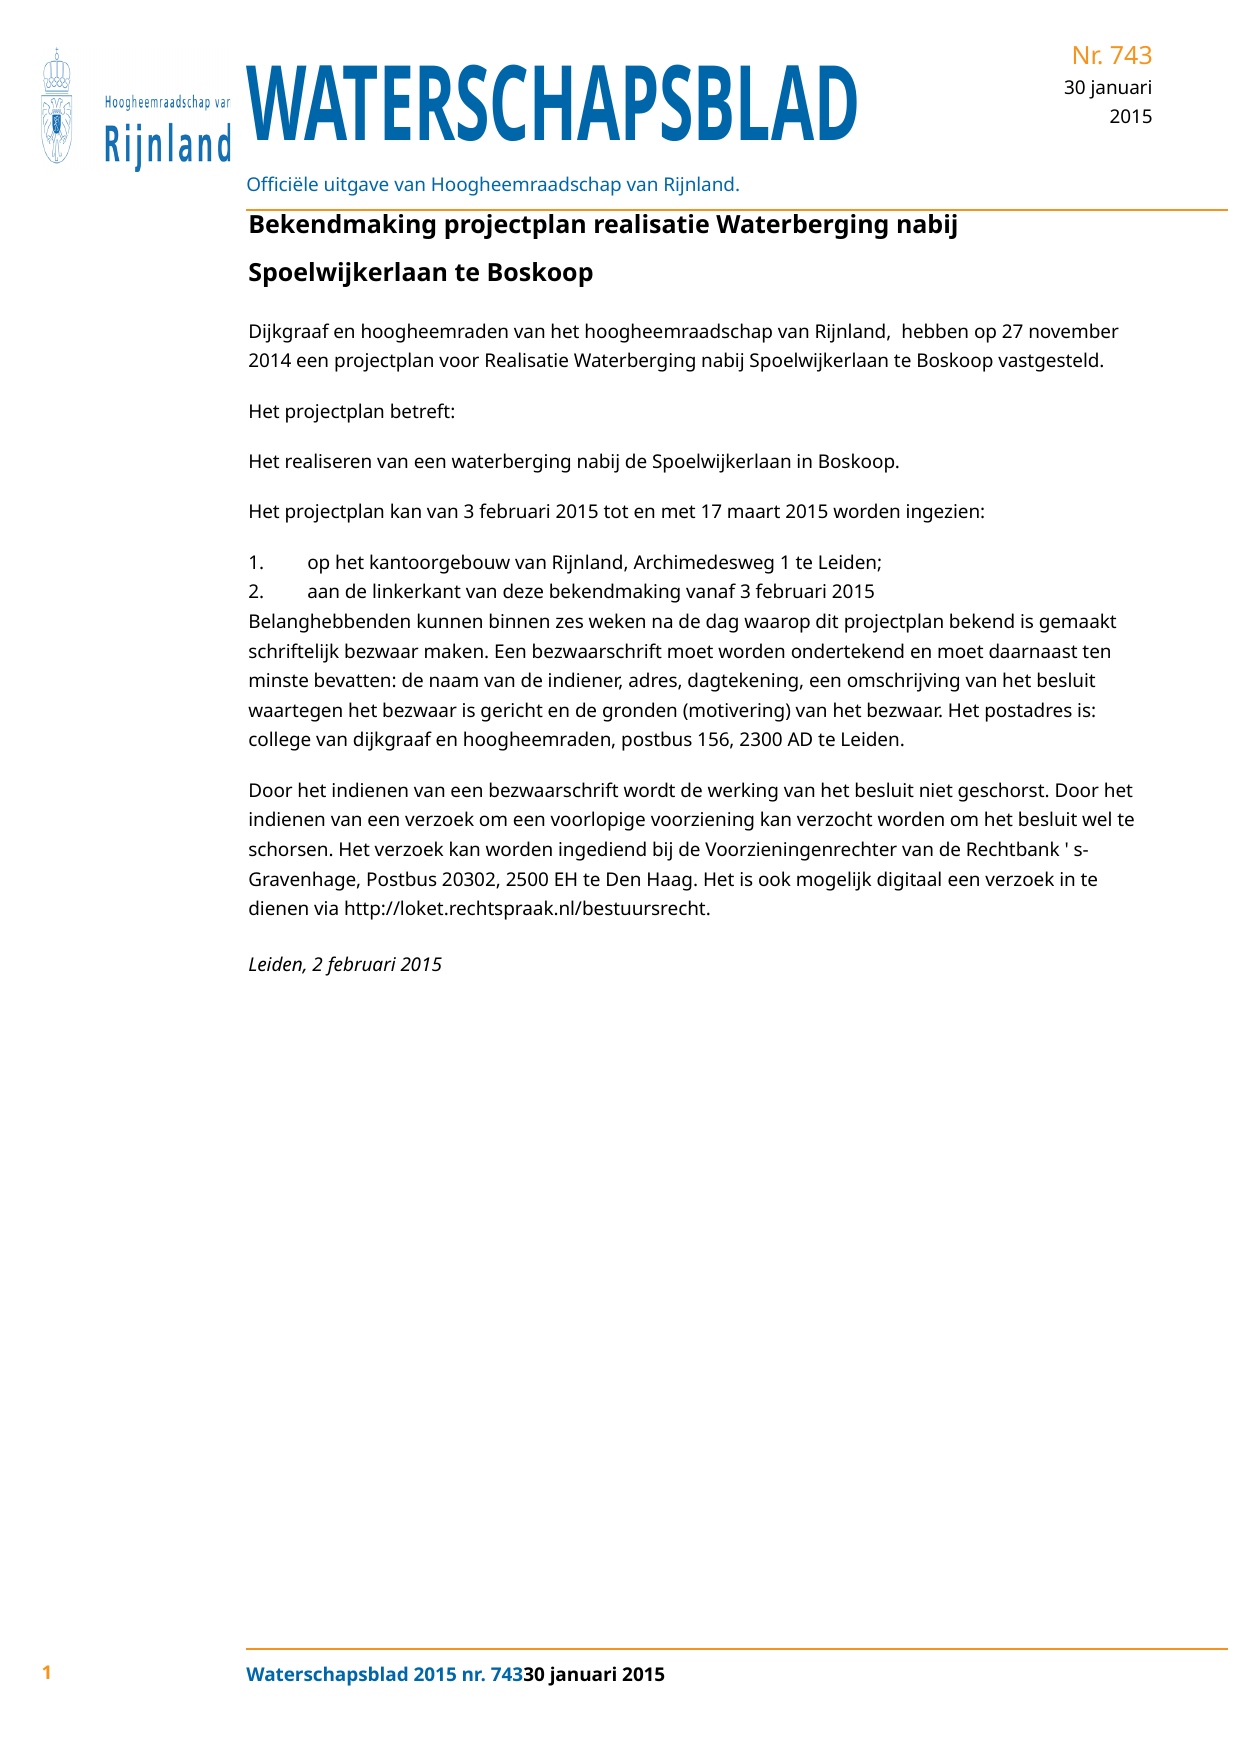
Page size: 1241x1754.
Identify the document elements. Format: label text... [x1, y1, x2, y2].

picture [41, 47, 231, 172]
text Bekendmaking projectplan realisatie Waterberging nabij Spoelwijkerlaan te Boskoop [248, 211, 1152, 288]
text Het projectplan kan van 3 februari 2015 tot en met 17 maart 2015 worden ingezien: [248, 499, 1152, 524]
text Het realiseren van een waterberging nabij de Spoelwijkerlaan in Boskoop. [248, 448, 1152, 474]
text Het projectplan betreft: [248, 398, 1152, 424]
text Dijkgraaf en hoogheemraden van het hoogheemraadschap van Rijnland, hebben op 27 november 2014 een projectplan voor Realisatie Waterberging nabij Spoelwijkerlaan te Boskoop vastgesteld. [248, 318, 1152, 373]
text Door het indienen van een bezwaarschrift wordt de werking van het besluit niet geschorst. Door het indienen van een verzoek om een voorlopige voorziening kan verzocht worden om het besluit wel te schorsen. Het verzoek kan worden ingediend bij de Voorzieningenrechter van de Rechtbank ' s-Gravenhage, Postbus 20302, 2500 EH te Den Haag. Het is ook mogelijk digitaal een verzoek in te dienen via http://loket.rechtspraak.nl/bestuursrecht. [248, 777, 1152, 921]
list op het kantoorgebouw van Rijnland, Archimedesweg 1 te Leiden; [248, 549, 1152, 575]
text Leiden, 2 februari 2015 [248, 951, 1152, 976]
text Belanghebbenden kunnen binnen zes weken na de dag waarop dit projectplan bekend is gemaakt schriftelijk bezwaar maken. Een bezwaarschrift moet worden ondertekend en moet daarnaast ten minste bevatten: de naam van de indiener, adres, dagtekening, een omschrijving van het besluit waartegen het bezwaar is gericht en de gronden (motivering) van het bezwaar. Het postadres is: college van dijkgraaf en hoogheemraden, postbus 156, 2300 AD te Leiden. [248, 608, 1152, 752]
list aan de linkerkant van deze bekendmaking vanaf 3 februari 2015 [248, 579, 1152, 604]
